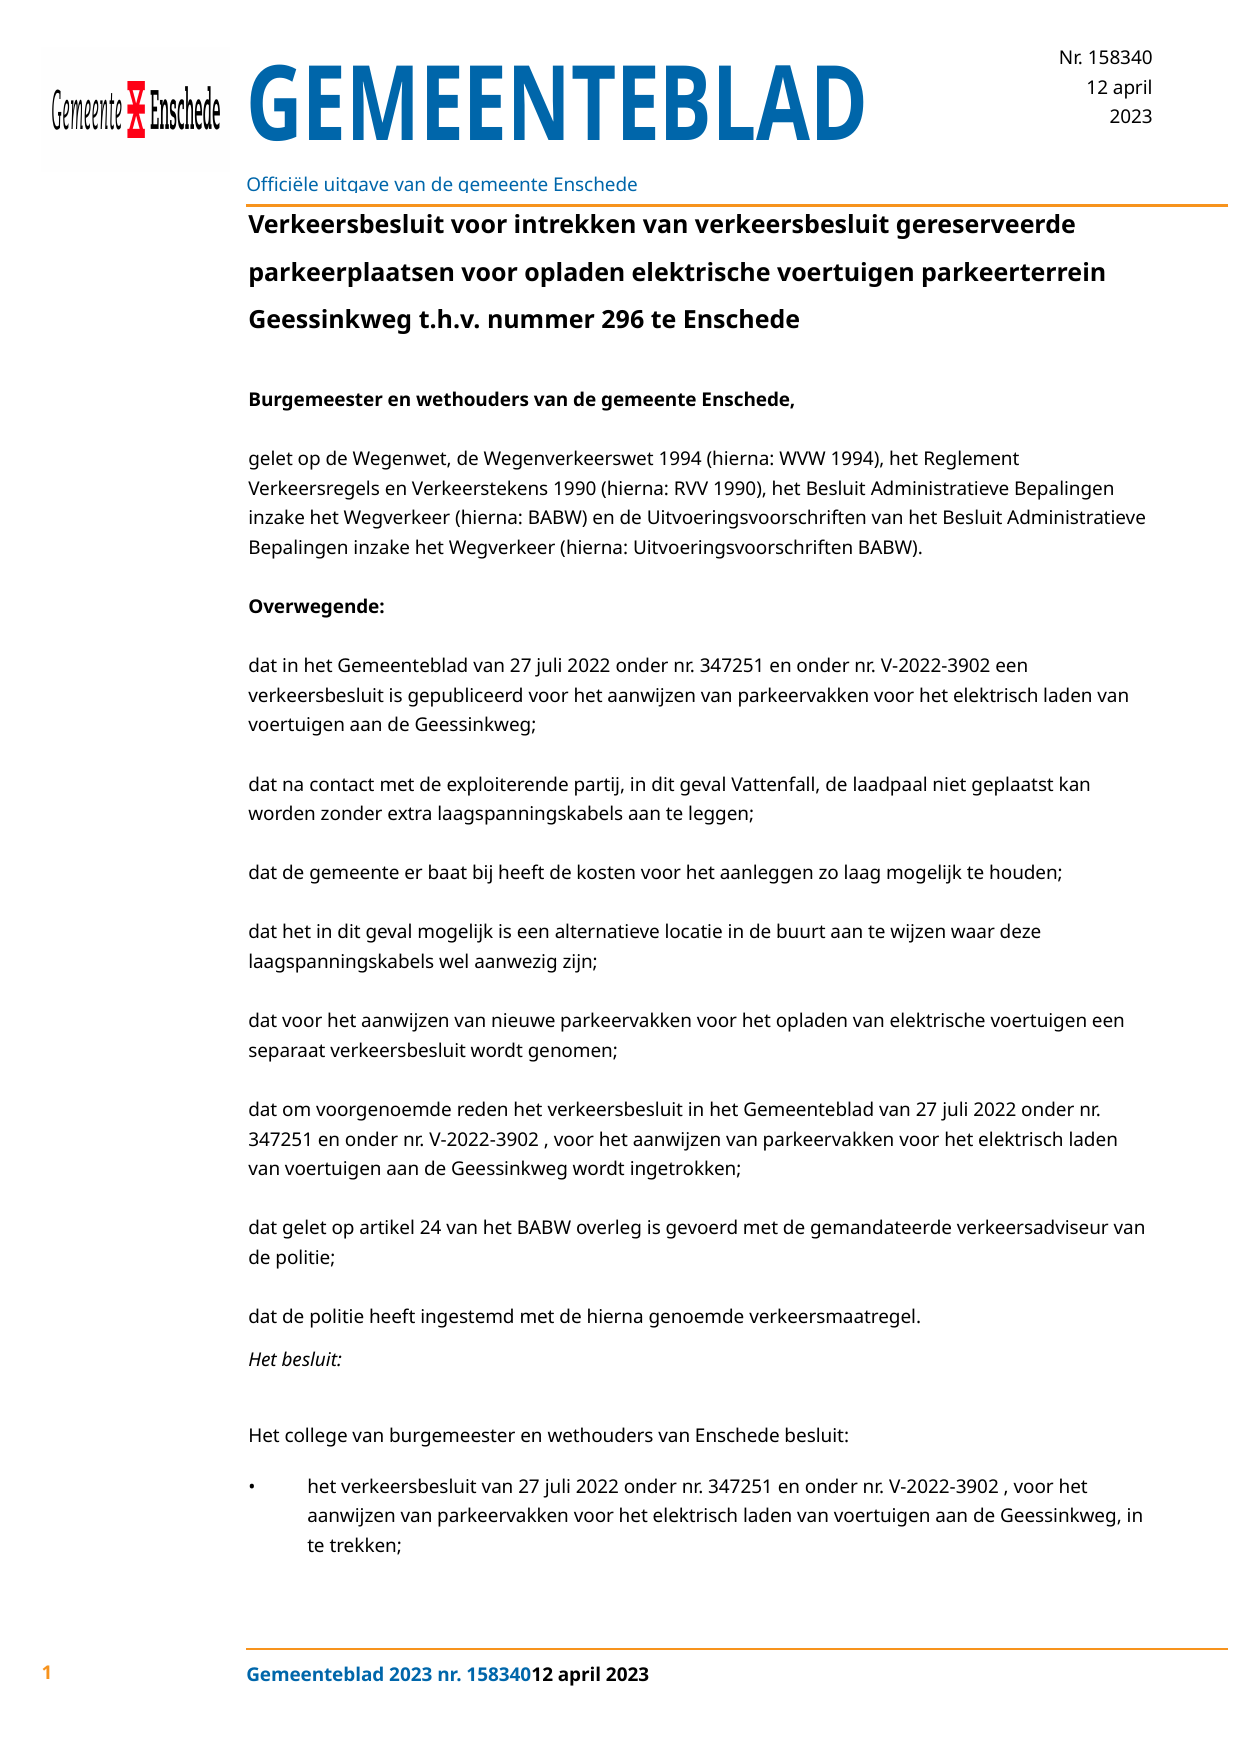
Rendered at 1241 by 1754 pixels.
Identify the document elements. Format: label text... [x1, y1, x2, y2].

text dat in het Gemeenteblad van 27 juli 2022 onder nr. 347251 en onder nr. V-2022-3902 een verkeersbesluit is gepubliceerd voor het aanwijzen van parkeervakken voor het elektrisch laden van voertuigen aan de Geessinkweg; [248, 652, 1152, 737]
list het verkeersbesluit van 27 juli 2022 onder nr. 347251 en onder nr. V-2022-3902 , voor het aanwijzen van parkeervakken voor het elektrisch laden van voertuigen aan de Geessinkweg, in te trekken; [248, 1473, 1152, 1558]
text dat na contact met de exploiterende partij, in dit geval Vattenfall, de laadpaal niet geplaatst kan worden zonder extra laagspanningskabels aan te leggen; [248, 771, 1152, 826]
text Overwegende: [248, 593, 1152, 619]
text Het college van burgemeester en wethouders van Enschede besluit: [248, 1423, 1152, 1448]
text dat het in dit geval mogelijk is een alternatieve locatie in de buurt aan te wijzen waar deze laagspanningskabels wel aanwezig zijn; [248, 919, 1152, 974]
text Het besluit: [248, 1346, 1152, 1372]
text Verkeersbesluit voor intrekken van verkeersbesluit gereserveerde parkeerplaatsen voor opladen elektrische voertuigen parkeerterrein Geessinkweg t.h.v. nummer 296 te Enschede [248, 207, 1152, 336]
text dat om voorgenoemde reden het verkeersbesluit in het Gemeenteblad van 27 juli 2022 onder nr. 347251 en onder nr. V-2022-3902 , voor het aanwijzen van parkeervakken voor het elektrisch laden van voertuigen aan de Geessinkweg wordt ingetrokken; [248, 1096, 1152, 1181]
picture [41, 47, 231, 172]
text dat voor het aanwijzen van nieuwe parkeervakken voor het opladen van elektrische voertuigen een separaat verkeersbesluit wordt genomen; [248, 1007, 1152, 1063]
text dat de gemeente er baat bij heeft de kosten voor het aanleggen zo laag mogelijk te houden; [248, 859, 1152, 885]
text dat gelet op artikel 24 van het BABW overleg is gevoerd met de gemandateerde verkeersadviseur van de politie; [248, 1214, 1152, 1270]
text dat de politie heeft ingestemd met de hierna genoemde verkeersmaatregel. [248, 1303, 1152, 1329]
text Burgemeester en wethouders van de gemeente Enschede, [248, 386, 1152, 412]
text gelet op de Wegenwet, de Wegenverkeerswet 1994 (hierna: WVW 1994), het Reglement Verkeersregels en Verkeerstekens 1990 (hierna: RVV 1990), het Besluit Administratieve Bepalingen inzake het Wegverkeer (hierna: BABW) en de Uitvoeringsvoorschriften van het Besluit Administratieve Bepalingen inzake het Wegverkeer (hierna: Uitvoeringsvoorschriften BABW). [248, 445, 1152, 560]
